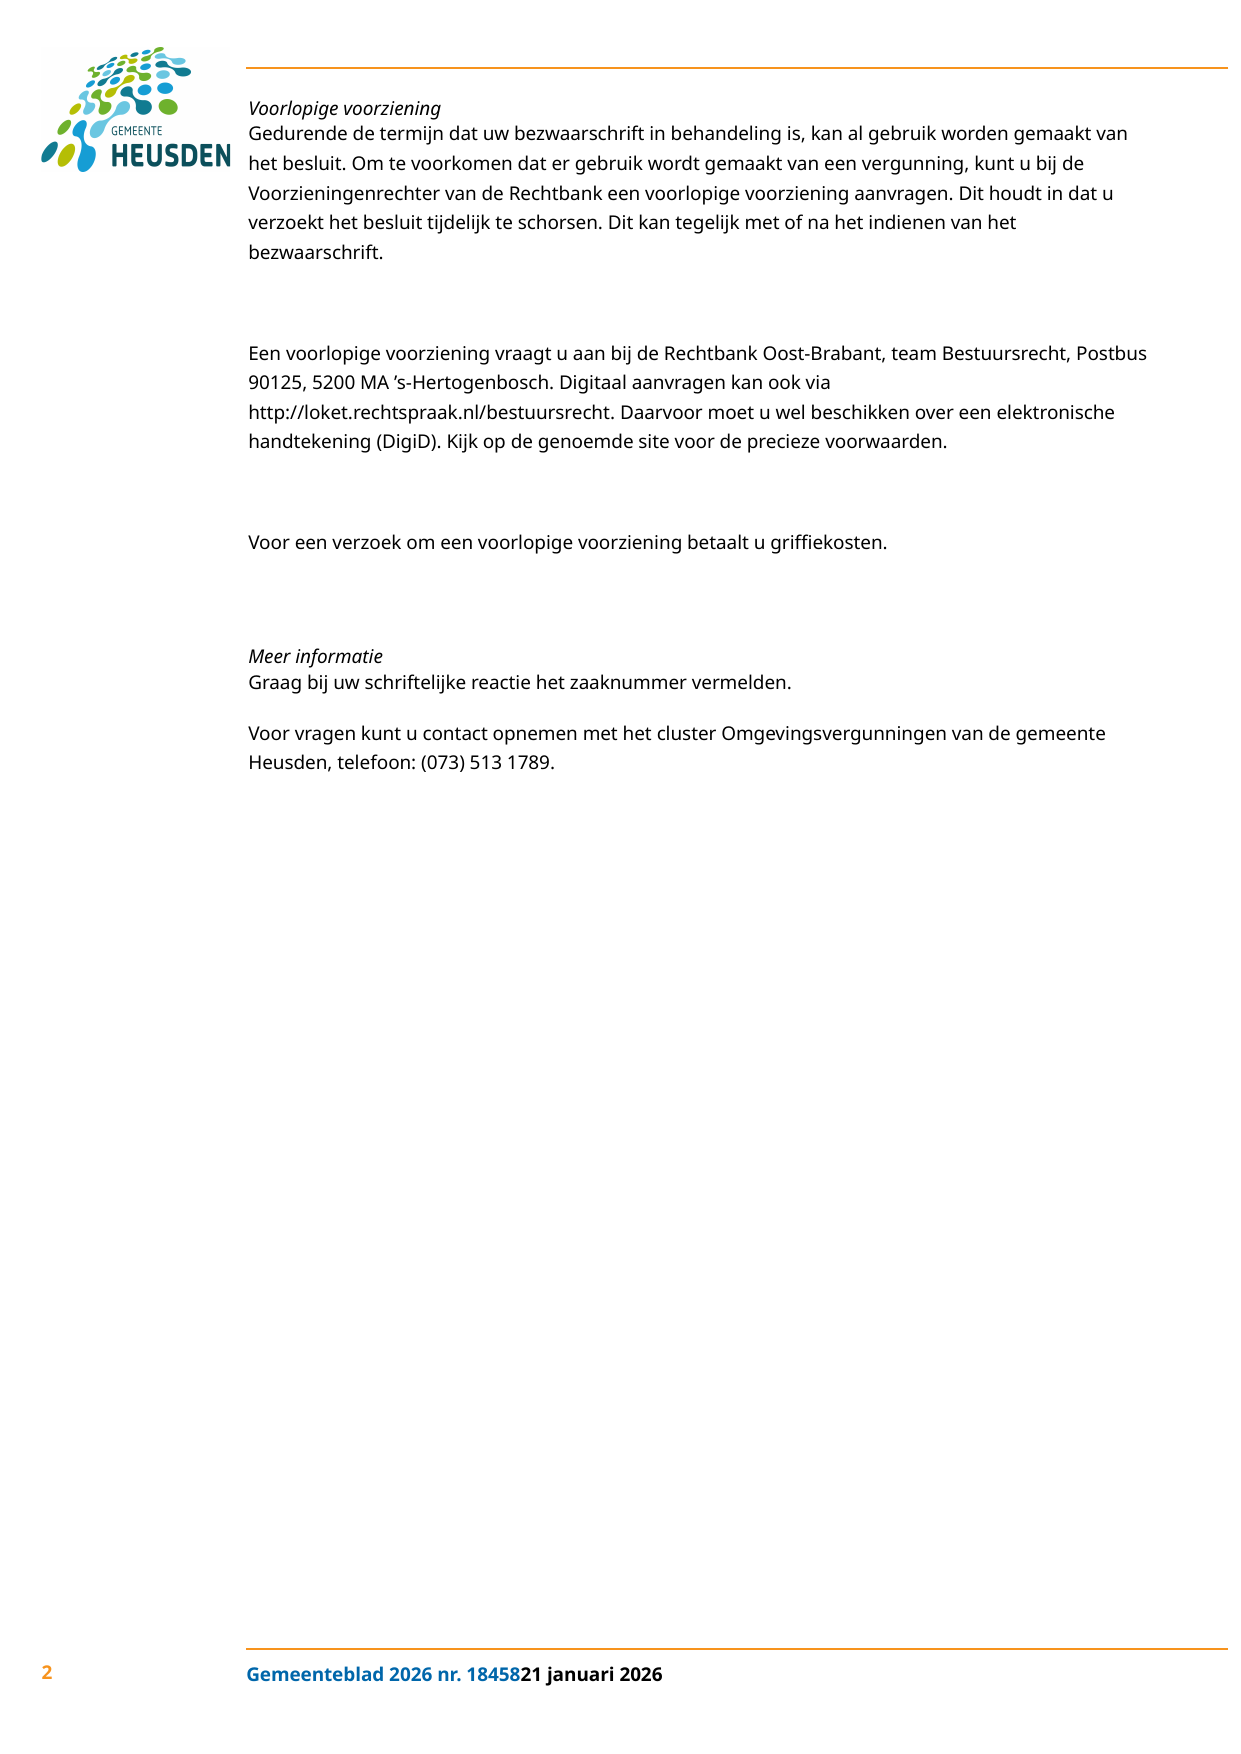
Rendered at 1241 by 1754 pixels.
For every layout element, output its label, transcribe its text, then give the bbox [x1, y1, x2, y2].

text Voor een verzoek om een voorlopige voorziening betaalt u griffiekosten. [248, 529, 1152, 555]
text Meer informatie [248, 644, 1152, 669]
picture [41, 47, 231, 172]
text Voorlopige voorziening [248, 95, 1152, 121]
text Gedurende de termijn dat uw bezwaarschrift in behandeling is, kan al gebruik worden gemaakt van het besluit. Om te voorkomen dat er gebruik wordt gemaakt van een vergunning, kunt u bij de Voorzieningenrechter van de Rechtbank een voorlopige voorziening aanvragen. Dit houdt in dat u verzoekt het besluit tijdelijk te schorsen. Dit kan tegelijk met of na het indienen van het bezwaarschrift. [248, 121, 1152, 264]
text Graag bij uw schriftelijke reactie het zaaknummer vermelden. [248, 669, 1152, 695]
text Een voorlopige voorziening vraagt u aan bij de Rechtbank Oost-Brabant, team Bestuursrecht, Postbus 90125, 5200 MA ’s-Hertogenbosch. Digitaal aanvragen kan ook via http://loket.rechtspraak.nl/bestuursrecht. Daarvoor moet u wel beschikken over een elektronische handtekening (DigiD). Kijk op de genoemde site voor de precieze voorwaarden. [248, 340, 1152, 454]
text Voor vragen kunt u contact opnemen met het cluster Omgevingsvergunningen van de gemeente Heusden, telefoon: (073) 513 1789. [248, 720, 1152, 775]
